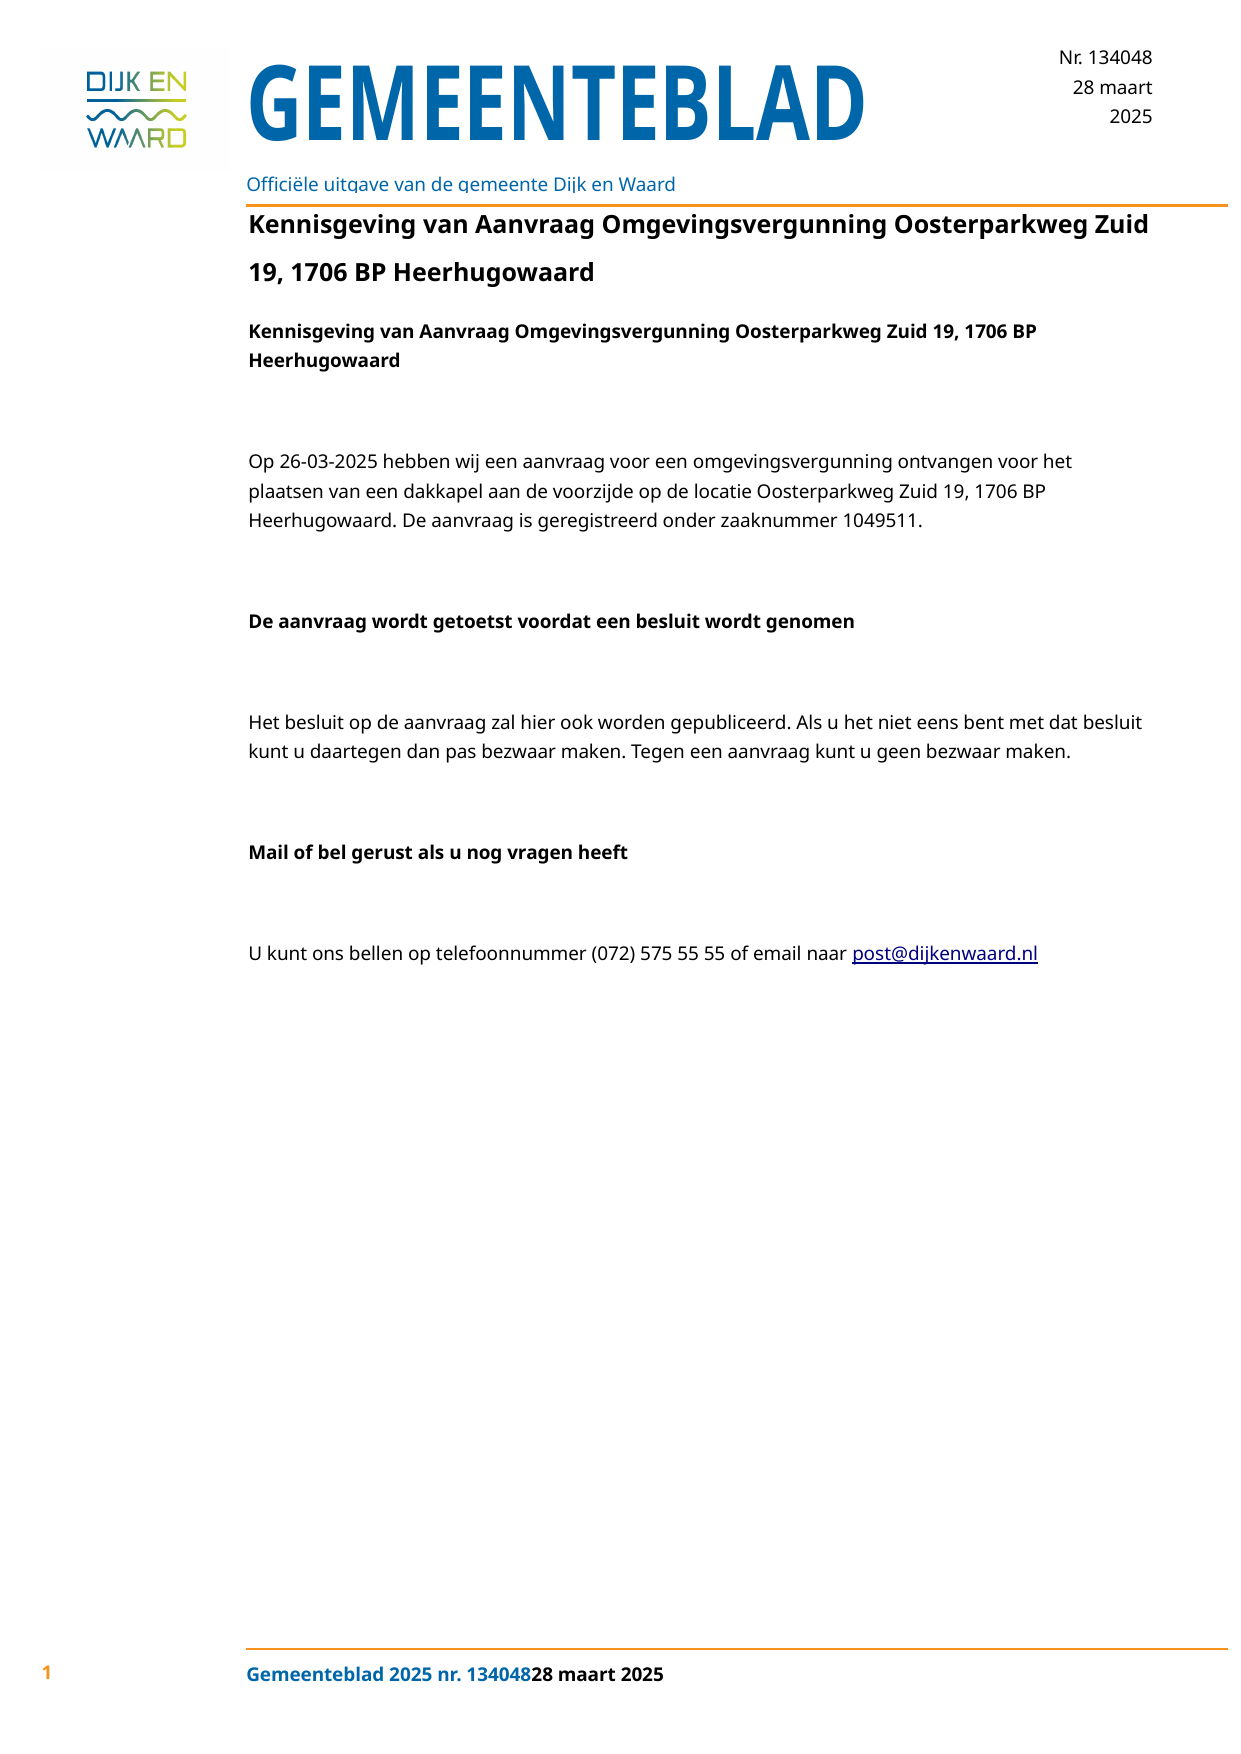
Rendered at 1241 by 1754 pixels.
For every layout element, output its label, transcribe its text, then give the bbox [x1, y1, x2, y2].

text Het besluit op de aanvraag zal hier ook worden gepubliceerd. Als u het niet eens bent met dat besluit kunt u daartegen dan pas bezwaar maken. Tegen een aanvraag kunt u geen bezwaar maken. [248, 709, 1152, 764]
text Op 26-03-2025 hebben wij een aanvraag voor een omgevingsvergunning ontvangen voor het plaatsen van een dakkapel aan de voorzijde op de locatie Oosterparkweg Zuid 19, 1706 BP Heerhugowaard. De aanvraag is geregistreerd onder zaaknummer 1049511. [248, 448, 1152, 533]
text U kunt ons bellen op telefoonnummer (072) 575 55 55 of email naar post@dijkenwaard.nl [248, 940, 1152, 966]
text De aanvraag wordt getoetst voordat een besluit wordt genomen [248, 608, 1152, 634]
text Kennisgeving van Aanvraag Omgevingsvergunning Oosterparkweg Zuid 19, 1706 BP Heerhugowaard [248, 207, 1152, 288]
text Kennisgeving van Aanvraag Omgevingsvergunning Oosterparkweg Zuid 19, 1706 BP Heerhugowaard [248, 318, 1152, 373]
text Mail of bel gerust als u nog vragen heeft [248, 839, 1152, 865]
picture [41, 47, 231, 172]
